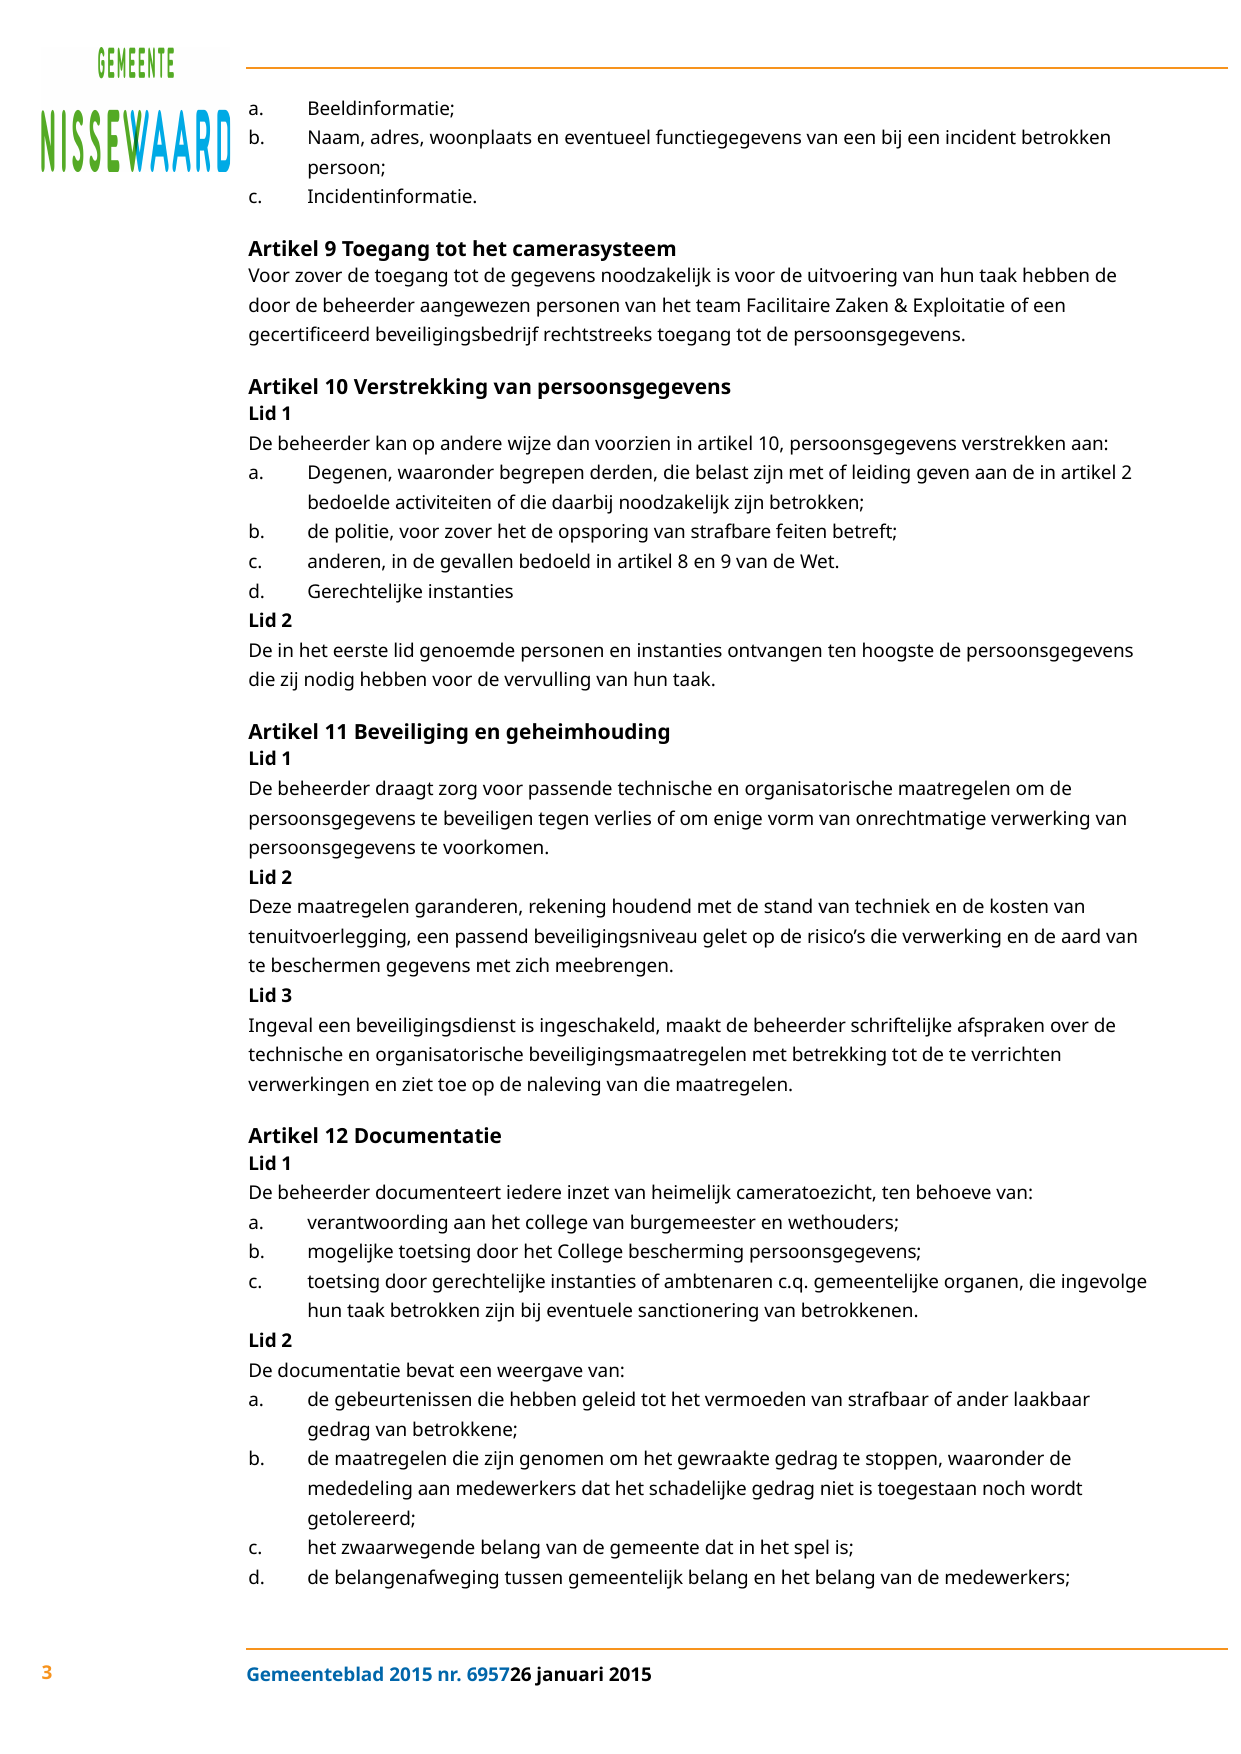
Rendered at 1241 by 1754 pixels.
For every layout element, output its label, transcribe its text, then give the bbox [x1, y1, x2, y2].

text De beheerder documenteert iedere inzet van heimelijk cameratoezicht, ten behoeve van: [248, 1179, 1152, 1205]
text Voor zover de toegang tot de gegevens noodzakelijk is voor de uitvoering van hun taak hebben de door de beheerder aangewezen personen van het team Facilitaire Zaken & Exploitatie of een gecertificeerd beveiligingsbedrijf rechtstreeks toegang tot de persoonsgegevens. [248, 262, 1152, 347]
text Deze maatregelen garanderen, rekening houdend met de stand van techniek en de kosten van tenuitvoerlegging, een passend beveiligingsniveau gelet op de risico’s die verwerking en de aard van te beschermen gegevens met zich meebrengen. [248, 893, 1152, 978]
list Naam, adres, woonplaats en eventueel functiegegevens van een bij een incident betrokken persoon; [248, 124, 1152, 180]
list anderen, in de gevallen bedoeld in artikel 8 en 9 van de Wet. [248, 548, 1152, 574]
text Lid 1 [248, 1150, 1152, 1176]
text Lid 1 [248, 400, 1152, 426]
text Lid 1 [248, 746, 1152, 771]
text De in het eerste lid genoemde personen en instanties ontvangen ten hoogste de persoonsgegevens die zij nodig hebben voor de vervulling van hun taak. [248, 637, 1152, 692]
text Artikel 12 Documentatie [248, 1121, 1152, 1150]
picture [176, 157, 187, 172]
picture [201, 122, 206, 138]
text De documentatie bevat een weergave van: [248, 1357, 1152, 1383]
text Lid 2 [248, 864, 1152, 889]
list de gebeurtenissen die hebben geleid tot het vermoeden van strafbaar of ander laakbaar gedrag van betrokkene; [248, 1386, 1152, 1442]
text Ingeval een beveiligingsdienst is ingeschakeld, maakt de beheerder schriftelijke afspraken over de technische en organisatorische beveiligingsmaatregelen met betrekking tot de te verrichten verwerkingen en ziet toe op de naleving van die maatregelen. [248, 1012, 1152, 1097]
list Gerechtelijke instanties [248, 578, 1152, 604]
list de politie, voor zover het de opsporing van strafbare feiten betreft; [248, 519, 1152, 544]
picture [222, 122, 227, 160]
list verantwoording aan het college van burgemeester en wethouders; [248, 1209, 1152, 1235]
picture [200, 151, 206, 172]
list de belangenafweging tussen gemeentelijk belang en het belang van de medewerkers; [248, 1564, 1152, 1590]
picture [154, 157, 165, 172]
list mogelijke toetsing door het College bescherming persoonsgegevens; [248, 1238, 1152, 1264]
text Lid 3 [248, 982, 1152, 1008]
list Beeldinformatie; [248, 95, 1152, 121]
text Lid 2 [248, 607, 1152, 633]
text Lid 2 [248, 1327, 1152, 1353]
text Artikel 11 Beveiliging en geheimhouding [248, 717, 1152, 746]
text Artikel 9 Toegang tot het camerasysteem [248, 234, 1152, 262]
list het zwaarwegende belang van de gemeente dat in het spel is; [248, 1534, 1152, 1560]
list toetsing door gerechtelijke instanties of ambtenaren c.q. gemeentelijke organen, die ingevolge hun taak betrokken zijn bij eventuele sanctionering van betrokkenen. [248, 1268, 1152, 1323]
list de maatregelen die zijn genomen om het gewraakte gedrag te stoppen, waaronder de mededeling aan medewerkers dat het schadelijke gedrag niet is toegestaan noch wordt getolereerd; [248, 1446, 1152, 1531]
picture [41, 47, 231, 172]
list Degenen, waaronder begrepen derden, die belast zijn met of leiding geven aan de in artikel 2 bedoelde activiteiten of die daarbij noodzakelijk zijn betrokken; [248, 459, 1152, 515]
list Incidentinformatie. [248, 183, 1152, 209]
text De beheerder kan op andere wijze dan voorzien in artikel 10, persoonsgegevens verstrekken aan: [248, 430, 1152, 456]
text Artikel 10 Verstrekking van persoonsgegevens [248, 372, 1152, 400]
text De beheerder draagt zorg voor passende technische en organisatorische maatregelen om de persoonsgegevens te beveiligen tegen verlies of om enige vorm van onrechtmatige verwerking van persoonsgegevens te voorkomen. [248, 775, 1152, 860]
